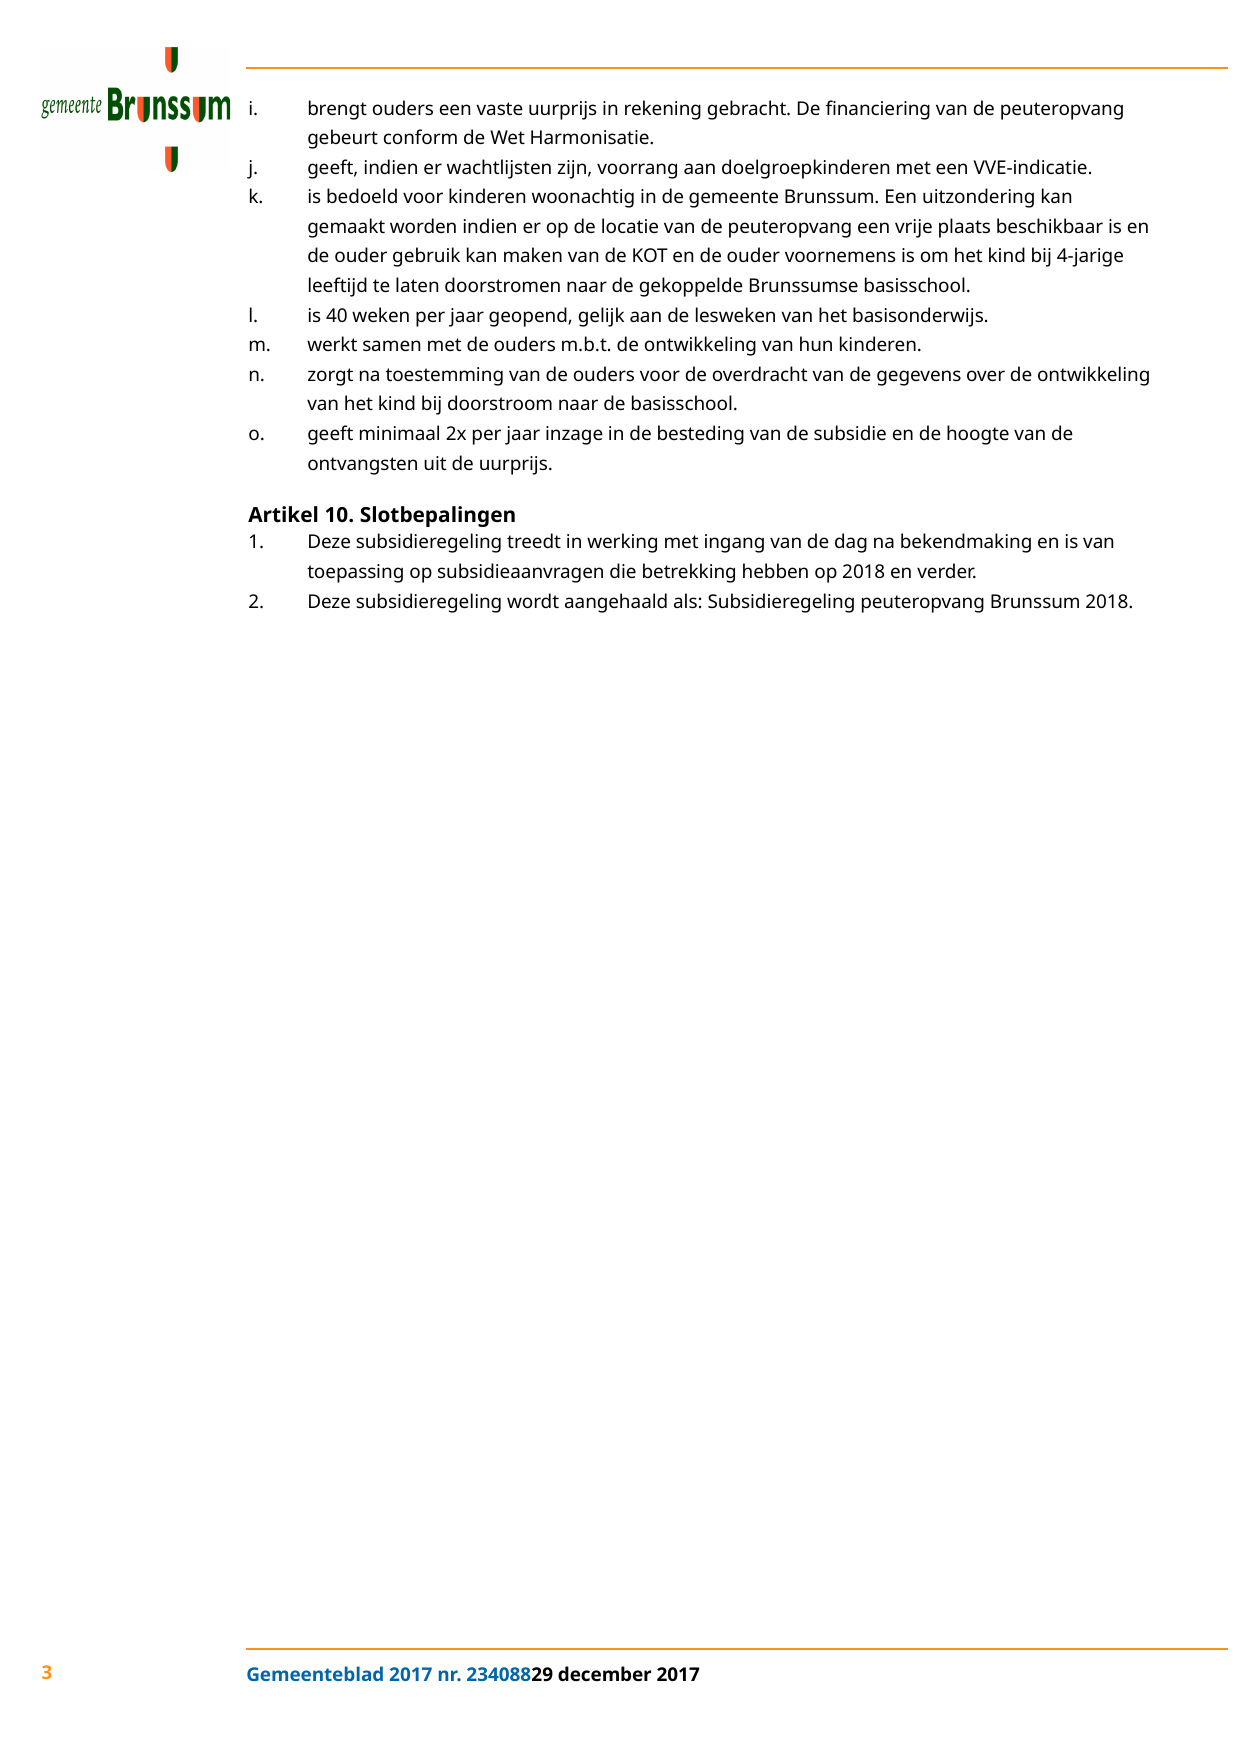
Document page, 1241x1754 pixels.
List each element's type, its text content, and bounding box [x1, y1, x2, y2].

list zorgt na toestemming van de ouders voor de overdracht van de gegevens over de ontwikkeling van het kind bij doorstroom naar de basisschool. [248, 361, 1152, 416]
list werkt samen met de ouders m.b.t. de ontwikkeling van hun kinderen. [248, 331, 1152, 357]
text Artikel 10. Slotbepalingen [248, 500, 1152, 529]
picture [41, 47, 231, 172]
list geeft, indien er wachtlijsten zijn, voorrang aan doelgroepkinderen met een VVE-indicatie. [248, 154, 1152, 180]
list brengt ouders een vaste uurprijs in rekening gebracht. De financiering van de peuteropvang gebeurt conform de Wet Harmonisatie. [248, 95, 1152, 150]
list geeft minimaal 2x per jaar inzage in de besteding van de subsidie en de hoogte van de ontvangsten uit de uurprijs. [248, 420, 1152, 476]
list Deze subsidieregeling wordt aangehaald als: Subsidieregeling peuteropvang Brunssum 2018. [248, 588, 1152, 613]
list is bedoeld voor kinderen woonachtig in de gemeente Brunssum. Een uitzondering kan gemaakt worden indien er op de locatie van de peuteropvang een vrije plaats beschikbaar is en de ouder gebruik kan maken van de KOT en de ouder voornemens is om het kind bij 4-jarige leeftijd te laten doorstromen naar de gekoppelde Brunssumse basisschool. [248, 183, 1152, 298]
list Deze subsidieregeling treedt in werking met ingang van de dag na bekendmaking en is van toepassing op subsidieaanvragen die betrekking hebben op 2018 en verder. [248, 529, 1152, 584]
list is 40 weken per jaar geopend, gelijk aan de lesweken van het basisonderwijs. [248, 302, 1152, 328]
